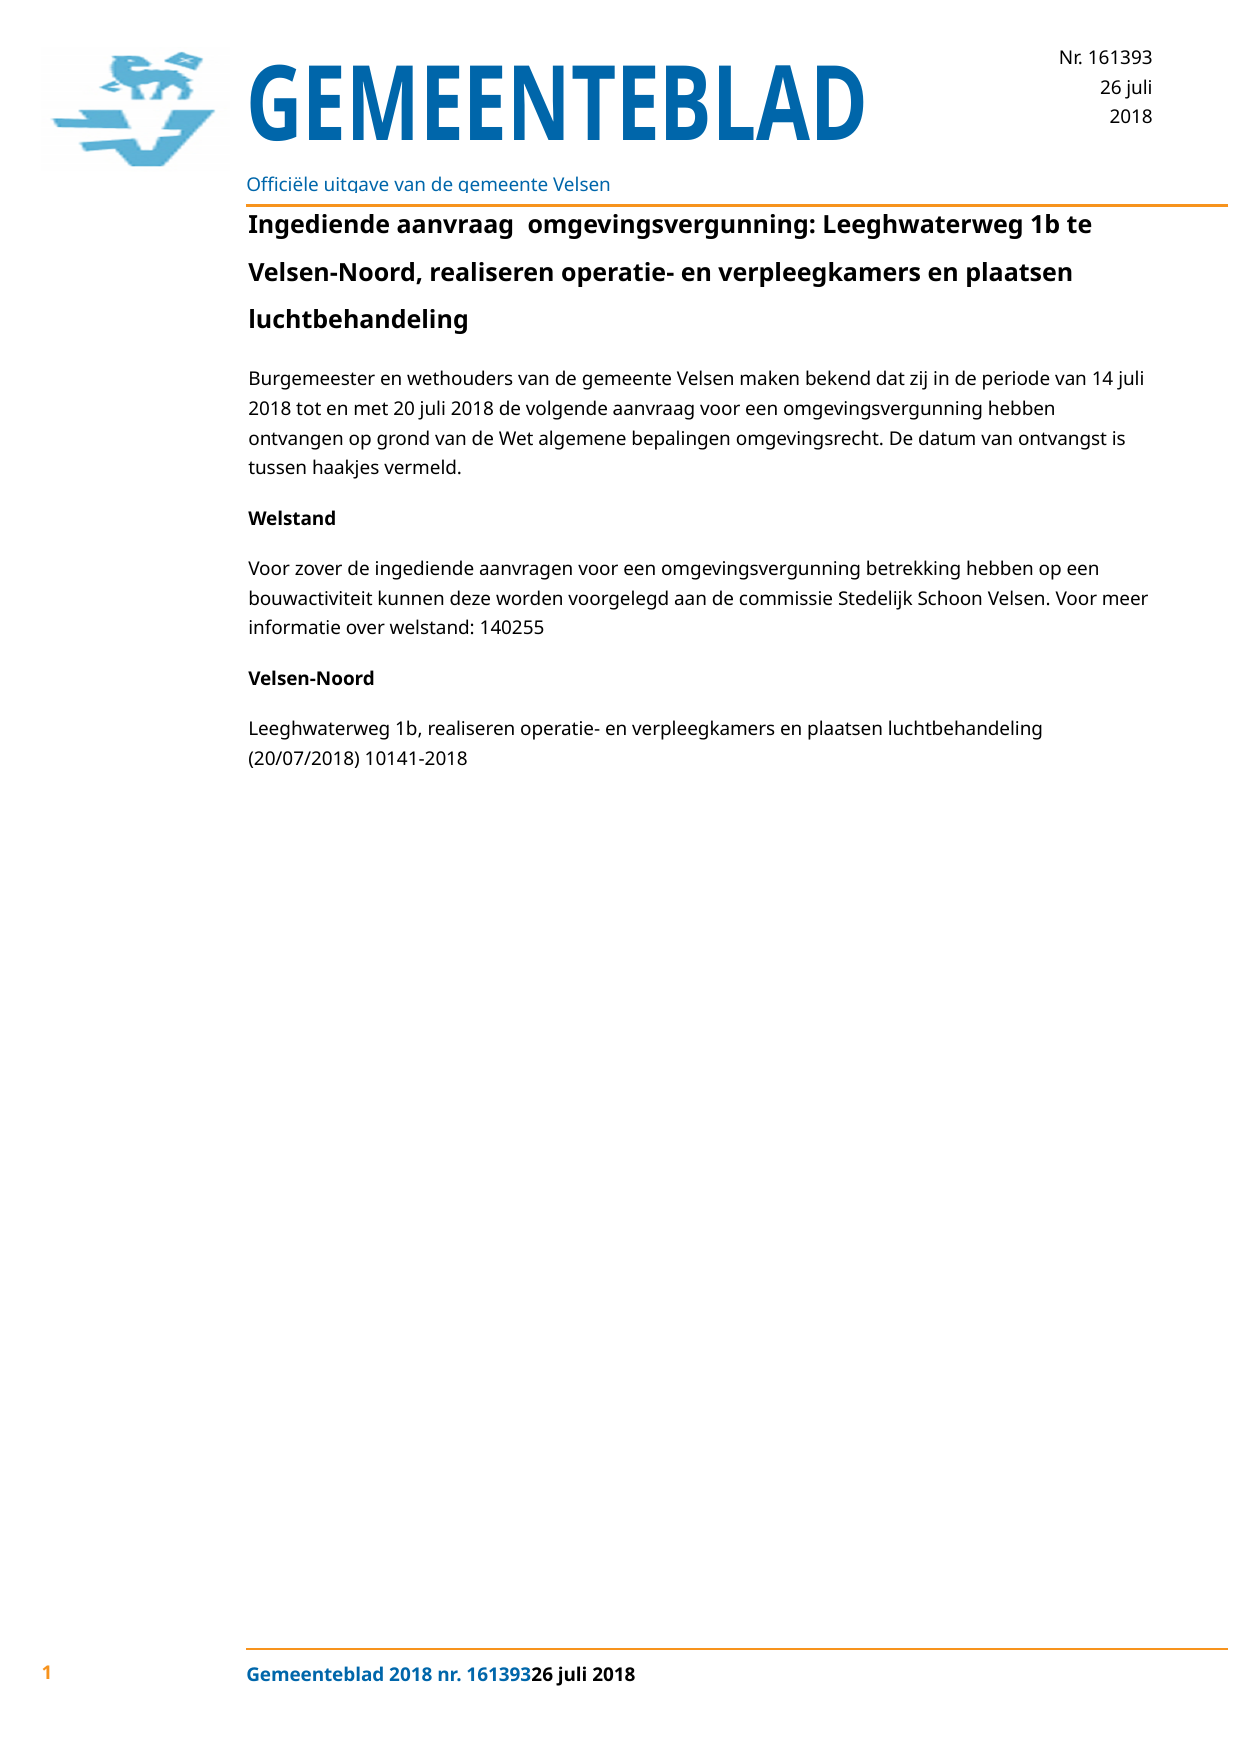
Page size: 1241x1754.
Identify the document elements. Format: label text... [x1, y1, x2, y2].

text Velsen-Noord [248, 665, 1152, 690]
text Welstand [248, 505, 1152, 530]
text Ingediende aanvraag omgevingsvergunning: Leeghwaterweg 1b te Velsen-Noord, realiseren operatie- en verpleegkamers en plaatsen luchtbehandeling [248, 207, 1152, 336]
picture [41, 47, 231, 172]
text Burgemeester en wethouders van de gemeente Velsen maken bekend dat zij in de periode van 14 juli 2018 tot en met 20 juli 2018 de volgende aanvraag voor een omgevingsvergunning hebben ontvangen op grond van de Wet algemene bepalingen omgevingsrecht. De datum van ontvangst is tussen haakjes vermeld. [248, 366, 1152, 480]
text Leeghwaterweg 1b, realiseren operatie- en verpleegkamers en plaatsen luchtbehandeling (20/07/2018) 10141-2018 [248, 715, 1152, 770]
text Voor zover de ingediende aanvragen voor een omgevingsvergunning betrekking hebben op een bouwactiviteit kunnen deze worden voorgelegd aan de commissie Stedelijk Schoon Velsen. Voor meer informatie over welstand: 140255 [248, 555, 1152, 640]
